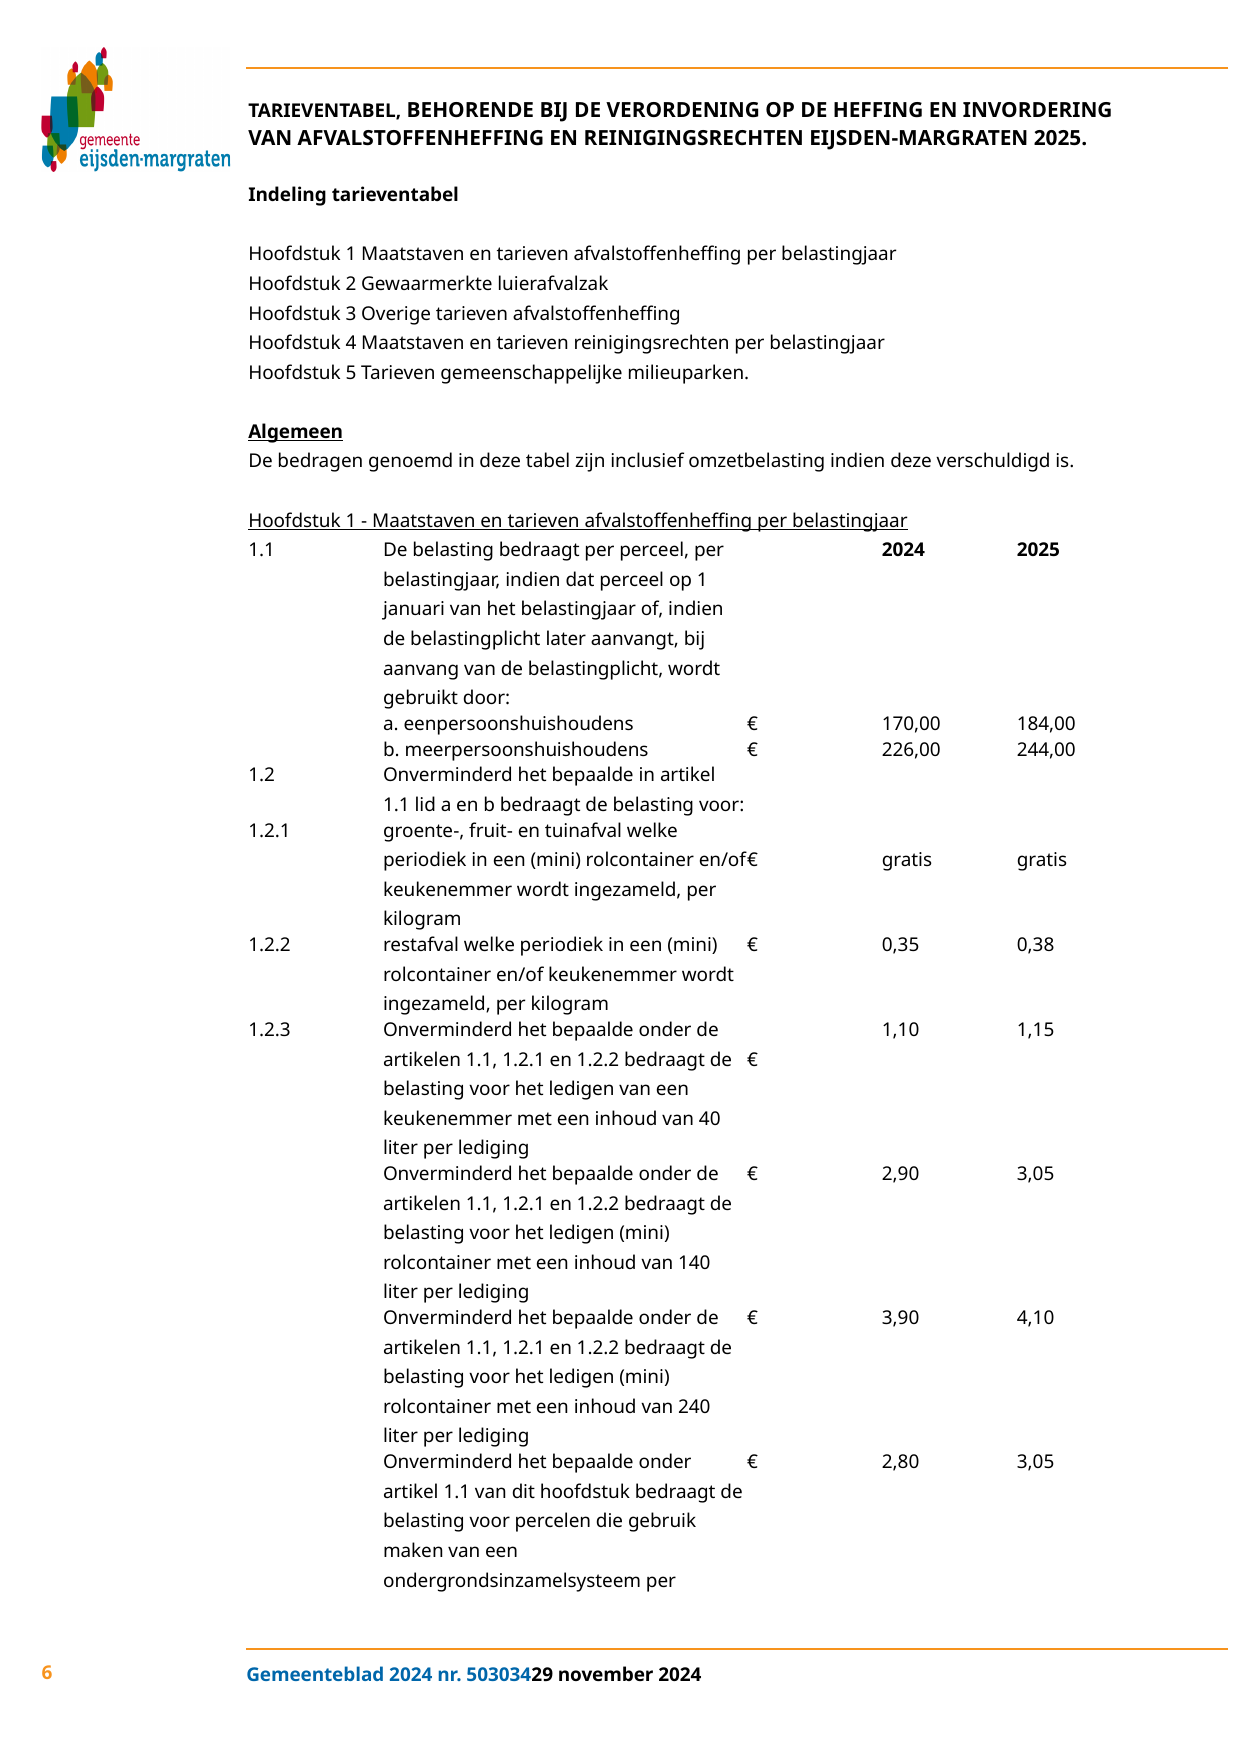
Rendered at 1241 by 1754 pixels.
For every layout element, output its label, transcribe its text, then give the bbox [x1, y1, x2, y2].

table_cell 0,35 [882, 931, 1017, 1016]
table_cell 4,10 [1017, 1304, 1152, 1448]
table_cell € [747, 1016, 882, 1160]
table_cell € [747, 710, 882, 736]
table_cell 226,00 [882, 736, 1017, 762]
text Hoofdstuk 2 Gewaarmerkte luierafvalzak [248, 270, 1152, 296]
text Hoofdstuk 1 Maatstaven en tarieven afvalstoffenheffing per belastingjaar [248, 241, 1152, 266]
table_cell groente-, fruit- en tuinafval welke periodiek in een (mini) rolcontainer en/of keukenemmer wordt ingezameld, per kilogram [383, 817, 747, 931]
table_cell 1,10 [882, 1016, 1017, 1160]
table_cell Onverminderd het bepaalde onder de artikelen 1.1, 1.2.1 en 1.2.2 bedraagt de belasting voor het ledigen (mini) rolcontainer met een inhoud van 240 liter per lediging [383, 1304, 747, 1448]
table_cell gratis [1017, 817, 1152, 931]
table_header [747, 536, 882, 710]
text Indeling tarieventabel [248, 181, 1152, 207]
text De bedragen genoemd in deze tabel zijn inclusief omzetbelasting indien deze verschuldigd is. [248, 448, 1152, 473]
table_header 2024 [882, 536, 1017, 710]
table_cell [248, 1449, 383, 1592]
table_cell b. meerpersoonshuishoudens [383, 736, 747, 762]
table_cell € [747, 1304, 882, 1448]
table_cell 1,15 [1017, 1016, 1152, 1160]
table_cell 3,05 [1017, 1449, 1152, 1592]
table_header 2025 [1017, 536, 1152, 710]
table_cell [248, 710, 383, 736]
table_cell Onverminderd het bepaalde onder de artikelen 1.1, 1.2.1 en 1.2.2 bedraagt de belasting voor het ledigen van een keukenemmer met een inhoud van 40 liter per lediging [383, 1016, 747, 1160]
table_cell 1.2 [248, 762, 383, 817]
table_cell 184,00 [1017, 710, 1152, 736]
table_cell 1.2.2 [248, 931, 383, 1016]
table_cell restafval welke periodiek in een (mini) rolcontainer en/of keukenemmer wordt ingezameld, per kilogram [383, 931, 747, 1016]
text TARIEVENTABEL, BEHORENDE BIJ DE VERORDENING OP DE HEFFING EN INVORDERING VAN AFVALSTOFFENHEFFING EN REINIGINGSRECHTEN EIJSDEN-MARGRATEN 2025. [248, 95, 1152, 152]
table_cell 1.2.1 [248, 817, 383, 931]
text Hoofdstuk 3 Overige tarieven afvalstoffenheffing [248, 300, 1152, 325]
table_cell Onverminderd het bepaalde onder artikel 1.1 van dit hoofdstuk bedraagt de belasting voor percelen die gebruik maken van een ondergrondsinzamelsysteem per [383, 1449, 747, 1592]
table_header 1.1 [248, 536, 383, 710]
text Hoofdstuk 5 Tarieven gemeenschappelijke milieuparken. [248, 359, 1152, 384]
table_cell a. eenpersoonshuishoudens [383, 710, 747, 736]
table_cell [248, 1304, 383, 1448]
text Hoofdstuk 4 Maatstaven en tarieven reinigingsrechten per belastingjaar [248, 329, 1152, 355]
table_cell € [747, 931, 882, 1016]
text Algemeen [248, 418, 1152, 444]
table_cell [1017, 762, 1152, 817]
table_cell Onverminderd het bepaalde onder de artikelen 1.1, 1.2.1 en 1.2.2 bedraagt de belasting voor het ledigen (mini) rolcontainer met een inhoud van 140 liter per lediging [383, 1160, 747, 1304]
text Hoofdstuk 1 - Maatstaven en tarieven afvalstoffenheffing per belastingjaar [248, 507, 1152, 532]
table_cell Onverminderd het bepaalde in artikel 1.1 lid a en b bedraagt de belasting voor: [383, 762, 747, 817]
table_cell 3,05 [1017, 1160, 1152, 1304]
table_cell [248, 1160, 383, 1304]
table_cell 0,38 [1017, 931, 1152, 1016]
table_cell € [747, 817, 882, 931]
table_cell 2,90 [882, 1160, 1017, 1304]
table_header De belasting bedraagt per perceel, per belastingjaar, indien dat perceel op 1 januari van het belastingjaar of, indien de belastingplicht later aanvangt, bij aanvang van de belastingplicht, wordt gebruikt door: [383, 536, 747, 710]
table_cell 170,00 [882, 710, 1017, 736]
table_cell [882, 762, 1017, 817]
table_cell € [747, 1160, 882, 1304]
table_cell [248, 736, 383, 762]
table_cell 2,80 [882, 1449, 1017, 1592]
picture [41, 47, 231, 172]
table_cell € [747, 1449, 882, 1592]
table_cell 244,00 [1017, 736, 1152, 762]
table_cell 1.2.3 [248, 1016, 383, 1160]
table_cell € [747, 736, 882, 762]
table_cell gratis [882, 817, 1017, 931]
table_cell [747, 762, 882, 817]
table_cell 3,90 [882, 1304, 1017, 1448]
